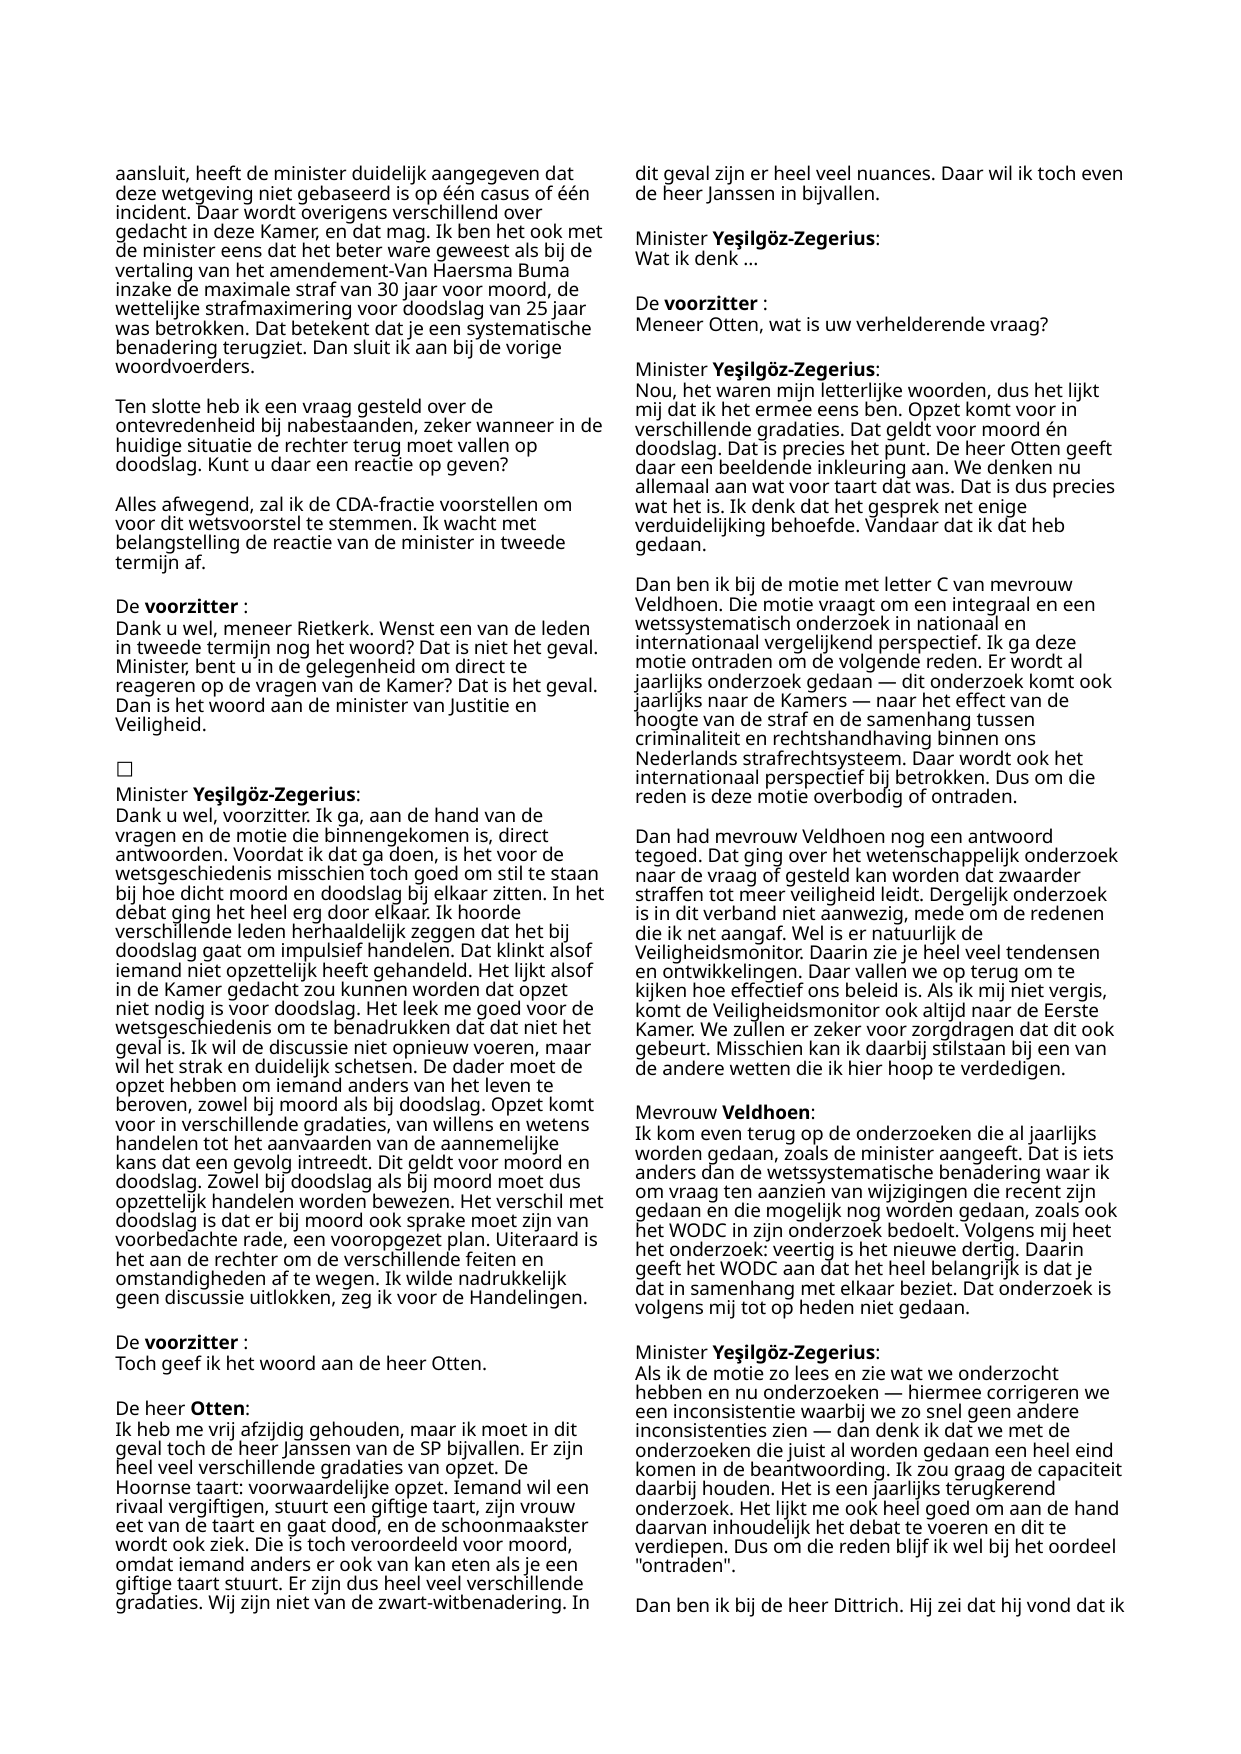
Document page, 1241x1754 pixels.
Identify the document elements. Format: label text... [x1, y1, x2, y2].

text Dan ben ik bij de motie met letter C van mevrouw Veldhoen. Die motie vraagt om een integraal en een wetssystematisch onderzoek in nationaal en internationaal vergelijkend perspectief. Ik ga deze motie ontraden om de volgende reden. Er wordt al jaarlijks onderzoek gedaan — dit onderzoek komt ook jaarlijks naar de Kamers — naar het effect van de hoogte van de straf en de samenhang tussen criminaliteit en rechtshandhaving binnen ons Nederlands strafrechtsysteem. Daar wordt ook het internationaal perspectief bij betrokken. Dus om die reden is deze motie overbodig of ontraden. [635, 576, 1125, 807]
text Mevrouw Veldhoen: [635, 1099, 1125, 1125]
text Nou, het waren mijn letterlijke woorden, dus het lijkt mij dat ik het ermee eens ben. Opzet komt voor in verschillende gradaties. Dat geldt voor moord én doodslag. Dat is precies het punt. De heer Otten geeft daar een beeldende inkleuring aan. We denken nu allemaal aan wat voor taart dat was. Dat is dus precies wat het is. Ik denk dat het gesprek net enige verduidelijking behoefde. Vandaar dat ik dat heb gedaan. [635, 382, 1125, 556]
text Alles afwegend, zal ik de CDA-fractie voorstellen om voor dit wetsvoorstel te stemmen. Ik wacht met belangstelling de reactie van de minister in tweede termijn af. [115, 496, 605, 573]
text De voorzitter : [115, 594, 605, 619]
text Dank u wel, meneer Rietkerk. Wenst een van de leden in tweede termijn nog het woord? Dat is niet het geval. Minister, bent u in de gelegenheid om direct te reageren op de vragen van de Kamer? Dat is het geval. Dan is het woord aan de minister van Justitie en Veiligheid. [115, 619, 605, 735]
text Meneer Otten, wat is uw verhelderende vraag? [635, 316, 1125, 336]
text Als ik de motie zo lees en zie wat we onderzocht hebben en nu onderzoeken — hiermee corrigeren we een inconsistentie waarbij we zo snel geen andere inconsistenties zien — dan denk ik dat we met de onderzoeken die juist al worden gedaan een heel eind komen in de beantwoording. Ik zou graag de capaciteit daarbij houden. Het is een jaarlijks terugkerend onderzoek. Het lijkt me ook heel goed om aan de hand daarvan inhoudelijk het debat te voeren en dit te verdiepen. Dus om die reden blijf ik wel bij het oordeel "ontraden". [635, 1364, 1125, 1577]
text Dan ben ik bij de heer Dittrich. Hij zei dat hij vond dat ik [635, 1597, 1125, 1617]
text De voorzitter : [115, 1329, 605, 1355]
text ⬜ [115, 756, 605, 782]
text Ten slotte heb ik een vraag gesteld over de ontevredenheid bij nabestaanden, zeker wanneer in de huidige situatie de rechter terug moet vallen op doodslag. Kunt u daar een reactie op geven? [115, 398, 605, 475]
text aansluit, heeft de minister duidelijk aangegeven dat deze wetgeving niet gebaseerd is op één casus of één incident. Daar wordt overigens verschillend over gedacht in deze Kamer, en dat mag. Ik ben het ook met de minister eens dat het beter ware geweest als bij de vertaling van het amendement-Van Haersma Buma inzake de maximale straf van 30 jaar voor moord, de wettelijke strafmaximering voor doodslag van 25 jaar was betrokken. Dat betekent dat je een systematische benadering terugziet. Dan sluit ik aan bij de vorige woordvoerders. [115, 165, 605, 377]
text Minister Yeşilgöz-Zegerius: [635, 1339, 1125, 1364]
text Minister Yeşilgöz-Zegerius: [635, 356, 1125, 382]
text Toch geef ik het woord aan de heer Otten. [115, 1355, 605, 1374]
text dit geval zijn er heel veel nuances. Daar wil ik toch even de heer Janssen in bijvallen. [635, 165, 1125, 204]
text Wat ik denk ... [635, 250, 1125, 270]
text Minister Yeşilgöz-Zegerius: [635, 225, 1125, 250]
text Ik kom even terug op de onderzoeken die al jaarlijks worden gedaan, zoals de minister aangeeft. Dat is iets anders dan de wetssystematische benadering waar ik om vraag ten aanzien van wijzigingen die recent zijn gedaan en die mogelijk nog worden gedaan, zoals ook het WODC in zijn onderzoek bedoelt. Volgens mij heet het onderzoek: veertig is het nieuwe dertig. Daarin geeft het WODC aan dat het heel belangrijk is dat je dat in samenhang met elkaar beziet. Dat onderzoek is volgens mij tot op heden niet gedaan. [635, 1125, 1125, 1318]
text De heer Otten: [115, 1395, 605, 1421]
text Dan had mevrouw Veldhoen nog een antwoord tegoed. Dat ging over het wetenschappelijk onderzoek naar de vraag of gesteld kan worden dat zwaarder straffen tot meer veiligheid leidt. Dergelijk onderzoek is in dit verband niet aanwezig, mede om de redenen die ik net aangaf. Wel is er natuurlijk de Veiligheidsmonitor. Daarin zie je heel veel tendensen en ontwikkelingen. Daar vallen we op terug om te kijken hoe effectief ons beleid is. Als ik mij niet vergis, komt de Veiligheidsmonitor ook altijd naar de Eerste Kamer. We zullen er zeker voor zorgdragen dat dit ook gebeurt. Misschien kan ik daarbij stilstaan bij een van de andere wetten die ik hier hoop te verdedigen. [635, 828, 1125, 1079]
text Ik heb me vrij afzijdig gehouden, maar ik moet in dit geval toch de heer Janssen van de SP bijvallen. Er zijn heel veel verschillende gradaties van opzet. De Hoornse taart: voorwaardelijke opzet. Iemand wil een rivaal vergiftigen, stuurt een giftige taart, zijn vrouw eet van de taart en gaat dood, en de schoonmaakster wordt ook ziek. Die is toch veroordeeld voor moord, omdat iemand anders er ook van kan eten als je een giftige taart stuurt. Er zijn dus heel veel verschillende gradaties. Wij zijn niet van de zwart-witbenadering. In [115, 1421, 605, 1613]
text Minister Yeşilgöz-Zegerius: [115, 782, 605, 807]
text Dank u wel, voorzitter. Ik ga, aan de hand van de vragen en de motie die binnengekomen is, direct antwoorden. Voordat ik dat ga doen, is het voor de wetsgeschiedenis misschien toch goed om stil te staan bij hoe dicht moord en doodslag bij elkaar zitten. In het debat ging het heel erg door elkaar. Ik hoorde verschillende leden herhaaldelijk zeggen dat het bij doodslag gaat om impulsief handelen. Dat klinkt alsof iemand niet opzettelijk heeft gehandeld. Het lijkt alsof in de Kamer gedacht zou kunnen worden dat opzet niet nodig is voor doodslag. Het leek me goed voor de wetsgeschiedenis om te benadrukken dat dat niet het geval is. Ik wil de discussie niet opnieuw voeren, maar wil het strak en duidelijk schetsen. De dader moet de opzet hebben om iemand anders van het leven te beroven, zowel bij moord als bij doodslag. Opzet komt voor in verschillende gradaties, van willens en wetens handelen tot het aanvaarden van de aannemelijke kans dat een gevolg intreedt. Dit geldt voor moord en doodslag. Zowel bij doodslag als bij moord moet dus opzettelijk handelen worden bewezen. Het verschil met doodslag is dat er bij moord ook sprake moet zijn van voorbedachte rade, een vooropgezet plan. Uiteraard is het aan de rechter om de verschillende feiten en omstandigheden af te wegen. Ik wilde nadrukkelijk geen discussie uitlokken, zeg ik voor de Handelingen. [115, 807, 605, 1308]
text De voorzitter : [635, 291, 1125, 316]
